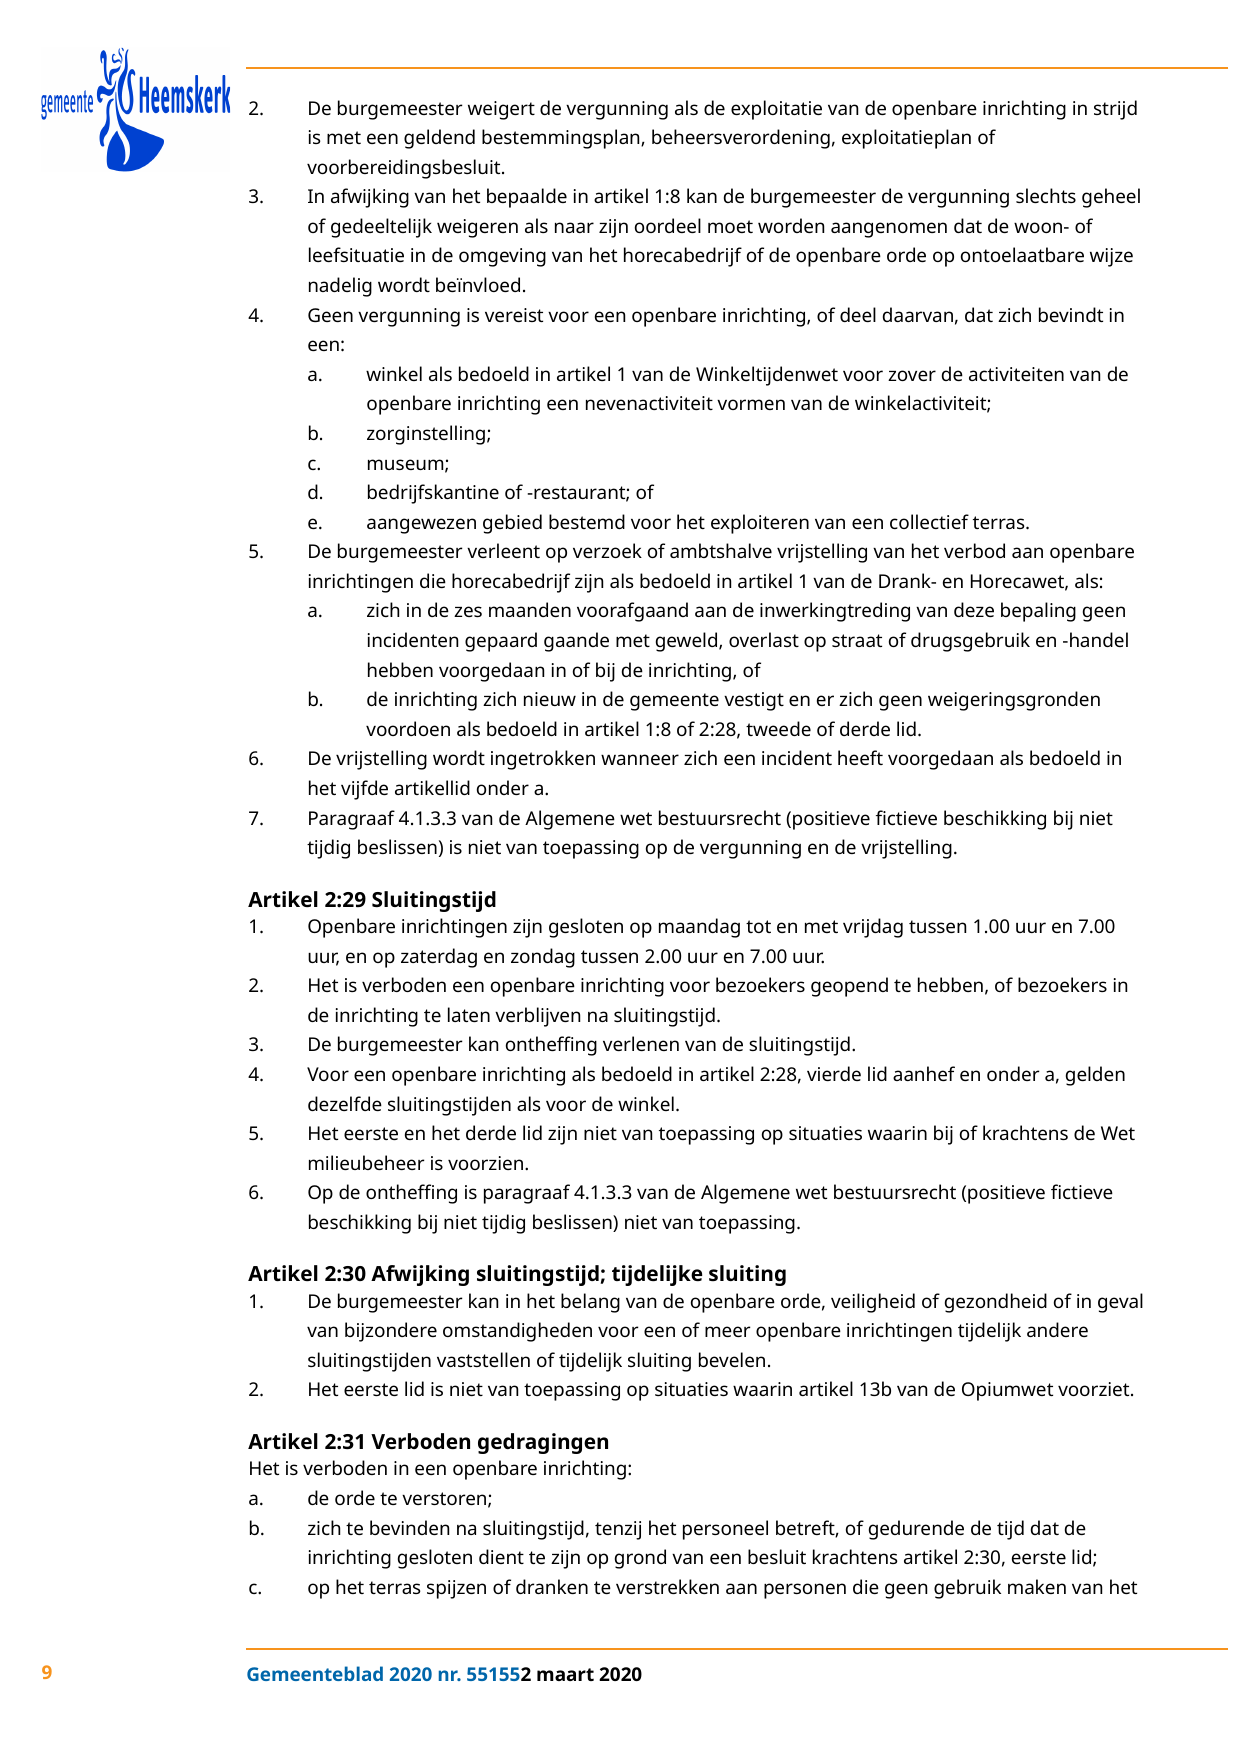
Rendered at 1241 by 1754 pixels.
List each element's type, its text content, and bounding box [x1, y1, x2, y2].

list winkel als bedoeld in artikel 1 van de Winkeltijdenwet voor zover de activiteiten van de openbare inrichting een nevenactiviteit vormen van de winkelactiviteit; [307, 361, 1152, 416]
list museum; [307, 450, 1152, 476]
list de orde te verstoren; [248, 1485, 1152, 1511]
list zorginstelling; [307, 420, 1152, 446]
text Het is verboden in een openbare inrichting: [248, 1456, 1152, 1481]
list bedrijfskantine of -restaurant; of [307, 479, 1152, 505]
list aangewezen gebied bestemd voor het exploiteren van een collectief terras. [307, 509, 1152, 535]
list zich in de zes maanden voorafgaand aan de inwerkingtreding van deze bepaling geen incidenten gepaard gaande met geweld, overlast op straat of drugsgebruik en -handel hebben voorgedaan in of bij de inrichting, of [307, 598, 1152, 683]
text Artikel 2:29 Sluitingstijd [248, 885, 1152, 913]
list Geen vergunning is vereist voor een openbare inrichting, of deel daarvan, dat zich bevindt in een: [248, 302, 1152, 357]
list De burgemeester verleent op verzoek of ambtshalve vrijstelling van het verbod aan openbare inrichtingen die horecabedrijf zijn als bedoeld in artikel 1 van de Drank- en Horecawet, als: [248, 538, 1152, 594]
list Het is verboden een openbare inrichting voor bezoekers geopend te hebben, of bezoekers in de inrichting te laten verblijven na sluitingstijd. [248, 972, 1152, 1028]
list Openbare inrichtingen zijn gesloten op maandag tot en met vrijdag tussen 1.00 uur en 7.00 uur, en op zaterdag en zondag tussen 2.00 uur en 7.00 uur. [248, 913, 1152, 968]
list In afwijking van het bepaalde in artikel 1:8 kan de burgemeester de vergunning slechts geheel of gedeeltelijk weigeren als naar zijn oordeel moet worden aangenomen dat de woon- of leefsituatie in de omgeving van het horecabedrijf of de openbare orde op ontoelaatbare wijze nadelig wordt beïnvloed. [248, 183, 1152, 298]
picture [41, 47, 231, 172]
list Voor een openbare inrichting als bedoeld in artikel 2:28, vierde lid aanhef en onder a, gelden dezelfde sluitingstijden als voor de winkel. [248, 1061, 1152, 1116]
list op het terras spijzen of dranken te verstrekken aan personen die geen gebruik maken van het [248, 1574, 1152, 1599]
list De burgemeester kan in het belang van de openbare orde, veiligheid of gezondheid of in geval van bijzondere omstandigheden voor een of meer openbare inrichtingen tijdelijk andere sluitingstijden vaststellen of tijdelijk sluiting bevelen. [248, 1288, 1152, 1373]
list Paragraaf 4.1.3.3 van de Algemene wet bestuursrecht (positieve fictieve beschikking bij niet tijdig beslissen) is niet van toepassing op de vergunning en de vrijstelling. [248, 805, 1152, 860]
list Het eerste lid is niet van toepassing op situaties waarin artikel 13b van de Opiumwet voorziet. [248, 1377, 1152, 1402]
list De burgemeester weigert de vergunning als de exploitatie van de openbare inrichting in strijd is met een geldend bestemmingsplan, beheersverordening, exploitatieplan of voorbereidingsbesluit. [248, 95, 1152, 180]
list de inrichting zich nieuw in de gemeente vestigt en er zich geen weigeringsgronden voordoen als bedoeld in artikel 1:8 of 2:28, tweede of derde lid. [307, 686, 1152, 742]
list Op de ontheffing is paragraaf 4.1.3.3 van de Algemene wet bestuursrecht (positieve fictieve beschikking bij niet tijdig beslissen) niet van toepassing. [248, 1179, 1152, 1235]
list De burgemeester kan ontheffing verlenen van de sluitingstijd. [248, 1032, 1152, 1057]
list Het eerste en het derde lid zijn niet van toepassing op situaties waarin bij of krachtens de Wet milieubeheer is voorzien. [248, 1120, 1152, 1176]
text Artikel 2:30 Afwijking sluitingstijd; tijdelijke sluiting [248, 1259, 1152, 1288]
list De vrijstelling wordt ingetrokken wanneer zich een incident heeft voorgedaan als bedoeld in het vijfde artikellid onder a. [248, 746, 1152, 801]
text Artikel 2:31 Verboden gedragingen [248, 1427, 1152, 1456]
list zich te bevinden na sluitingstijd, tenzij het personeel betreft, of gedurende de tijd dat de inrichting gesloten dient te zijn op grond van een besluit krachtens artikel 2:30, eerste lid; [248, 1515, 1152, 1570]
